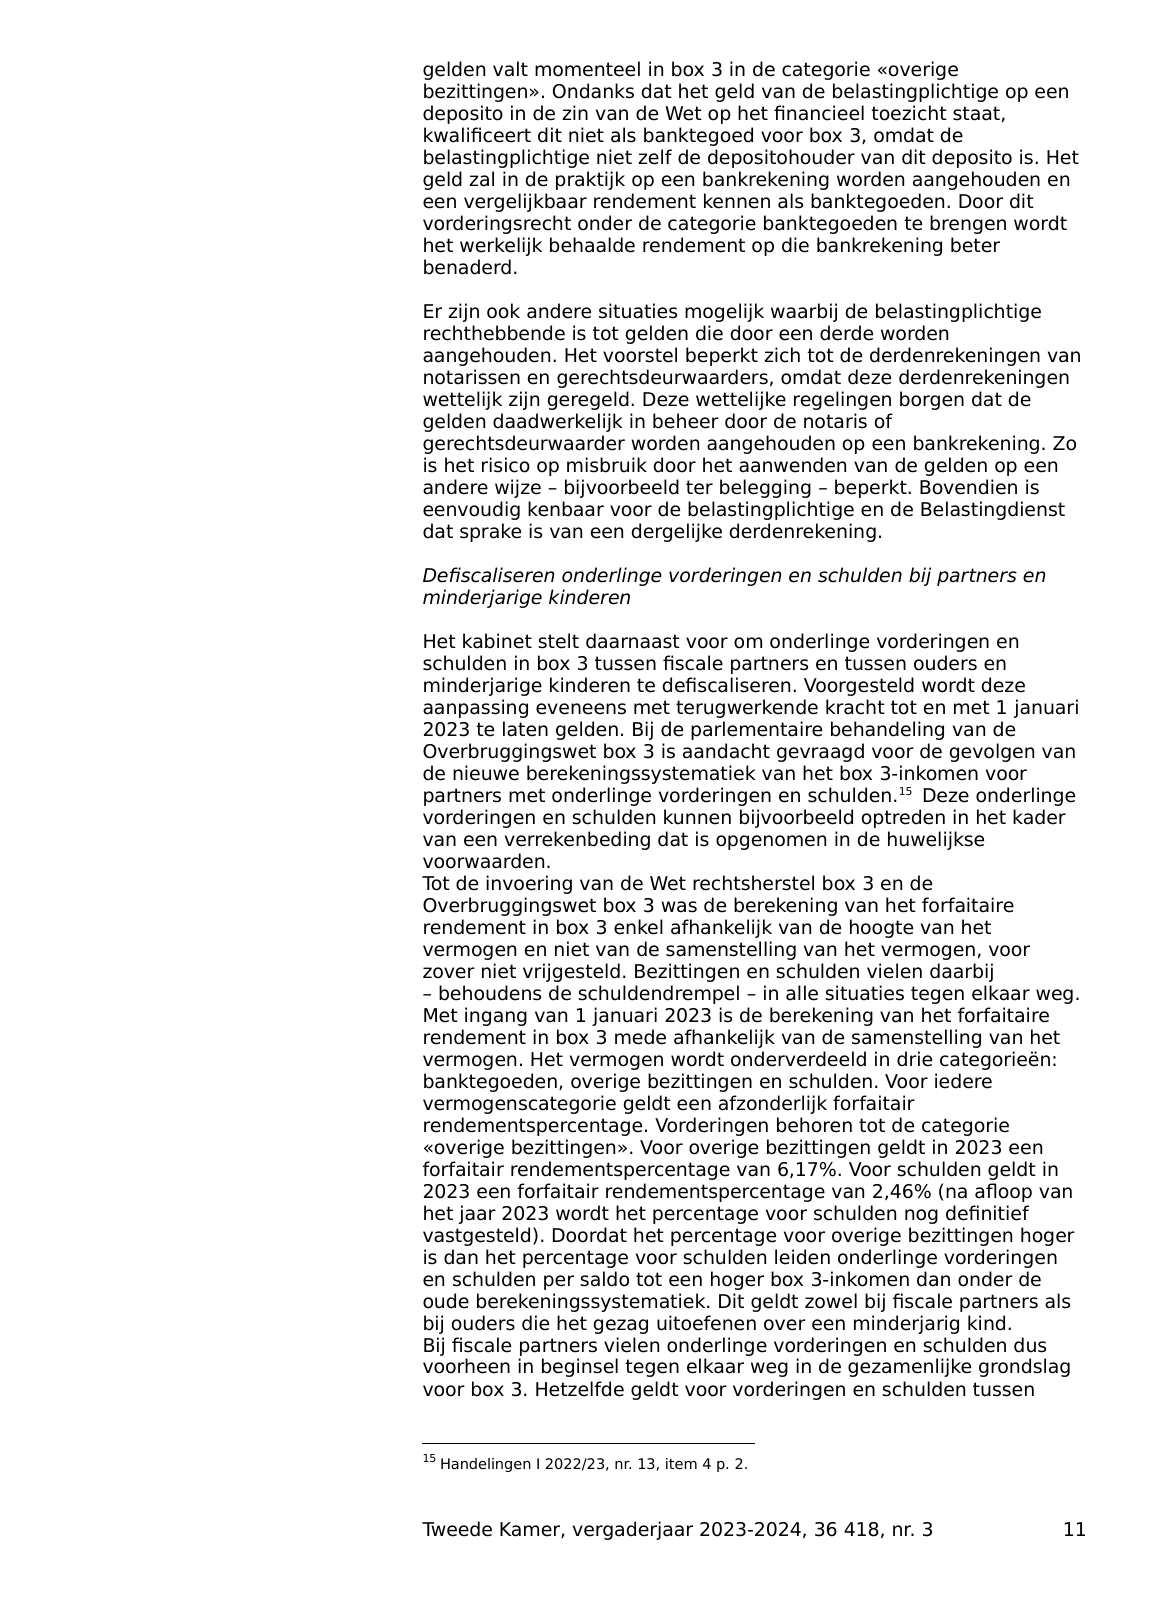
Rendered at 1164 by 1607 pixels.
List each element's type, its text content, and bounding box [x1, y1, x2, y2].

text Tot de invoering van de Wet rechtsherstel box 3 en de Overbruggingswet box 3 was de berekening van het forfaitaire rendement in box 3 enkel afhankelijk van de hoogte van het vermogen en niet van de samenstelling van het vermogen, voor zover niet vrijgesteld. Bezittingen en schulden vielen daarbij – behoudens de schuldendrempel – in alle situaties tegen elkaar weg. Met ingang van 1 januari 2023 is de berekening van het forfaitaire rendement in box 3 mede afhankelijk van de samenstelling van het vermogen. Het vermogen wordt onderverdeeld in drie categorieën: banktegoeden, overige bezittingen en schulden. Voor iedere vermogenscategorie geldt een afzonderlijk forfaitair rendementspercentage. Vorderingen behoren tot de categorie «overige bezittingen». Voor overige bezittingen geldt in 2023 een forfaitair rendementspercentage van 6,17%. Voor schulden geldt in 2023 een forfaitair rendementspercentage van 2,46% (na afloop van het jaar 2023 wordt het percentage voor schulden nog definitief vastgesteld). Doordat het percentage voor overige bezittingen hoger is dan het percentage voor schulden leiden onderlinge vorderingen en schulden per saldo tot een hoger box 3-inkomen dan onder de oude berekeningssystematiek. Dit geldt zowel bij fiscale partners als bij ouders die het gezag uitoefenen over een minderjarig kind. [422, 873, 1087, 1334]
text Er zijn ook andere situaties mogelijk waarbij de belastingplichtige rechthebbende is tot gelden die door een derde worden aangehouden. Het voorstel beperkt zich tot de derdenrekeningen van notarissen en gerechtsdeurwaarders, omdat deze derdenrekeningen wettelijk zijn geregeld. Deze wettelijke regelingen borgen dat de gelden daadwerkelijk in beheer door de notaris of gerechtsdeurwaarder worden aangehouden op een bankrekening. Zo is het risico op misbruik door het aanwenden van de gelden op een andere wijze – bijvoorbeeld ter belegging – beperkt. Bovendien is eenvoudig kenbaar voor de belastingplichtige en de Belastingdienst dat sprake is van een dergelijke derdenrekening. [422, 301, 1087, 543]
text Het kabinet stelt daarnaast voor om onderlinge vorderingen en schulden in box 3 tussen fiscale partners en tussen ouders en minderjarige kinderen te defiscaliseren. Voorgesteld wordt deze aanpassing eveneens met terugwerkende kracht tot en met 1 januari 2023 te laten gelden. Bij de parlementaire behandeling van de Overbruggingswet box 3 is aandacht gevraagd voor de gevolgen van de nieuwe berekeningssystematiek van het box 3-inkomen voor partners met onderlinge vorderingen en schulden. Deze onderlinge vorderingen en schulden kunnen bijvoorbeeld optreden in het kader van een verrekenbeding dat is opgenomen in de huwelijkse voorwaarden. [422, 631, 1087, 873]
text Handelingen I 2022/23, nr. 13, item 4 p. 2. [422, 1452, 1087, 1474]
text Bij fiscale partners vielen onderlinge vorderingen en schulden dus voorheen in beginsel tegen elkaar weg in de gezamenlijke grondslag voor box 3. Hetzelfde geldt voor vorderingen en schulden tussen [422, 1334, 1087, 1400]
text gelden valt momenteel in box 3 in de categorie «overige bezittingen». Ondanks dat het geld van de belastingplichtige op een deposito in de zin van de Wet op het financieel toezicht staat, kwalificeert dit niet als banktegoed voor box 3, omdat de belastingplichtige niet zelf de depositohouder van dit deposito is. Het geld zal in de praktijk op een bankrekening worden aangehouden en een vergelijkbaar rendement kennen als banktegoeden. Door dit vorderingsrecht onder de categorie banktegoeden te brengen wordt het werkelijk behaalde rendement op die bankrekening beter benaderd. [422, 59, 1087, 279]
subtitle Defiscaliseren onderlinge vorderingen en schulden bij partners en minderjarige kinderen [422, 565, 1087, 609]
